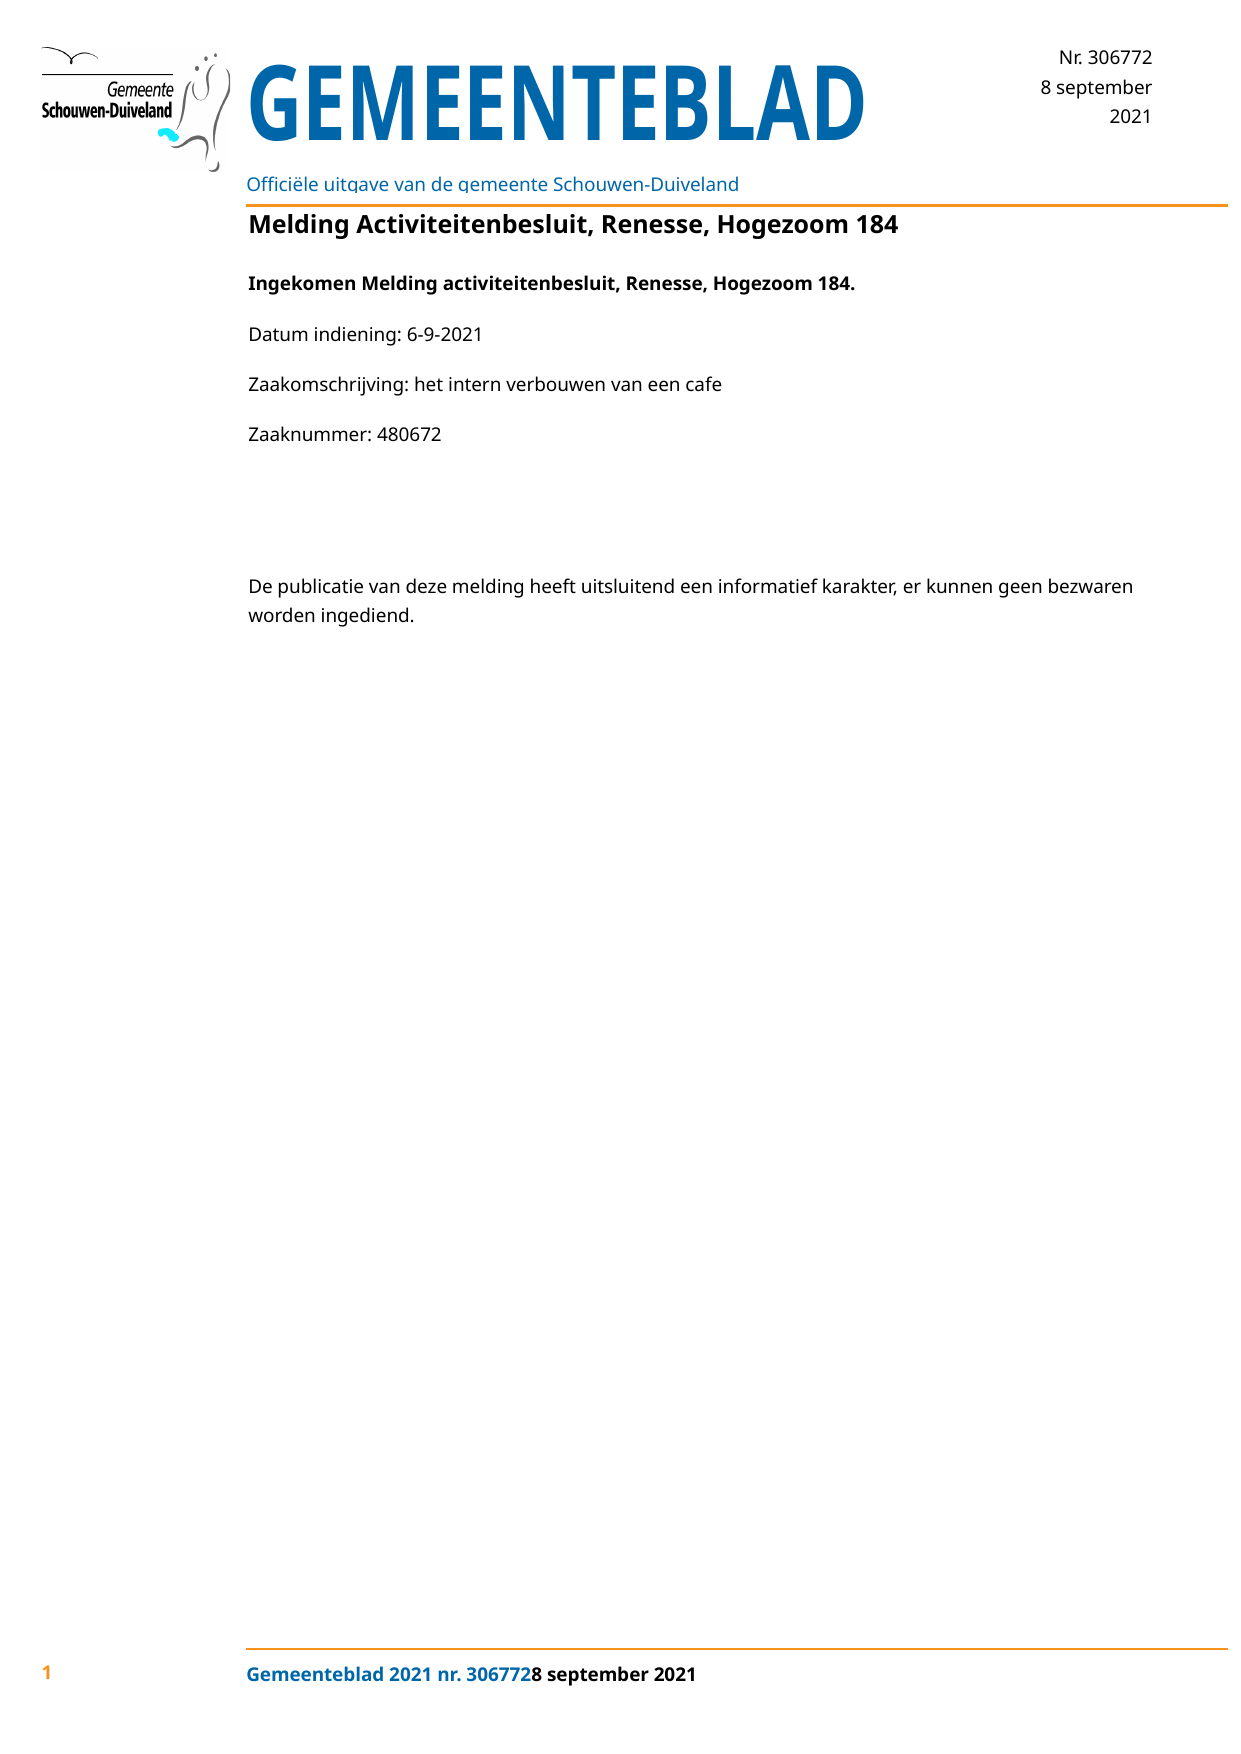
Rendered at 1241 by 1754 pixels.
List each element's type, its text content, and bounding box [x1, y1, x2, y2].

text Melding Activiteitenbesluit, Renesse, Hogezoom 184 [248, 207, 1152, 241]
text Datum indiening: 6-9-2021 [248, 321, 1152, 346]
picture [41, 47, 231, 172]
text Ingekomen Melding activiteitenbesluit, Renesse, Hogezoom 184. [248, 270, 1152, 296]
text De publicatie van deze melding heeft uitsluitend een informatief karakter, er kunnen geen bezwaren worden ingediend. [248, 573, 1152, 628]
text Zaakomschrijving: het intern verbouwen van een cafe [248, 371, 1152, 397]
text Zaaknummer: 480672 [248, 422, 1152, 447]
